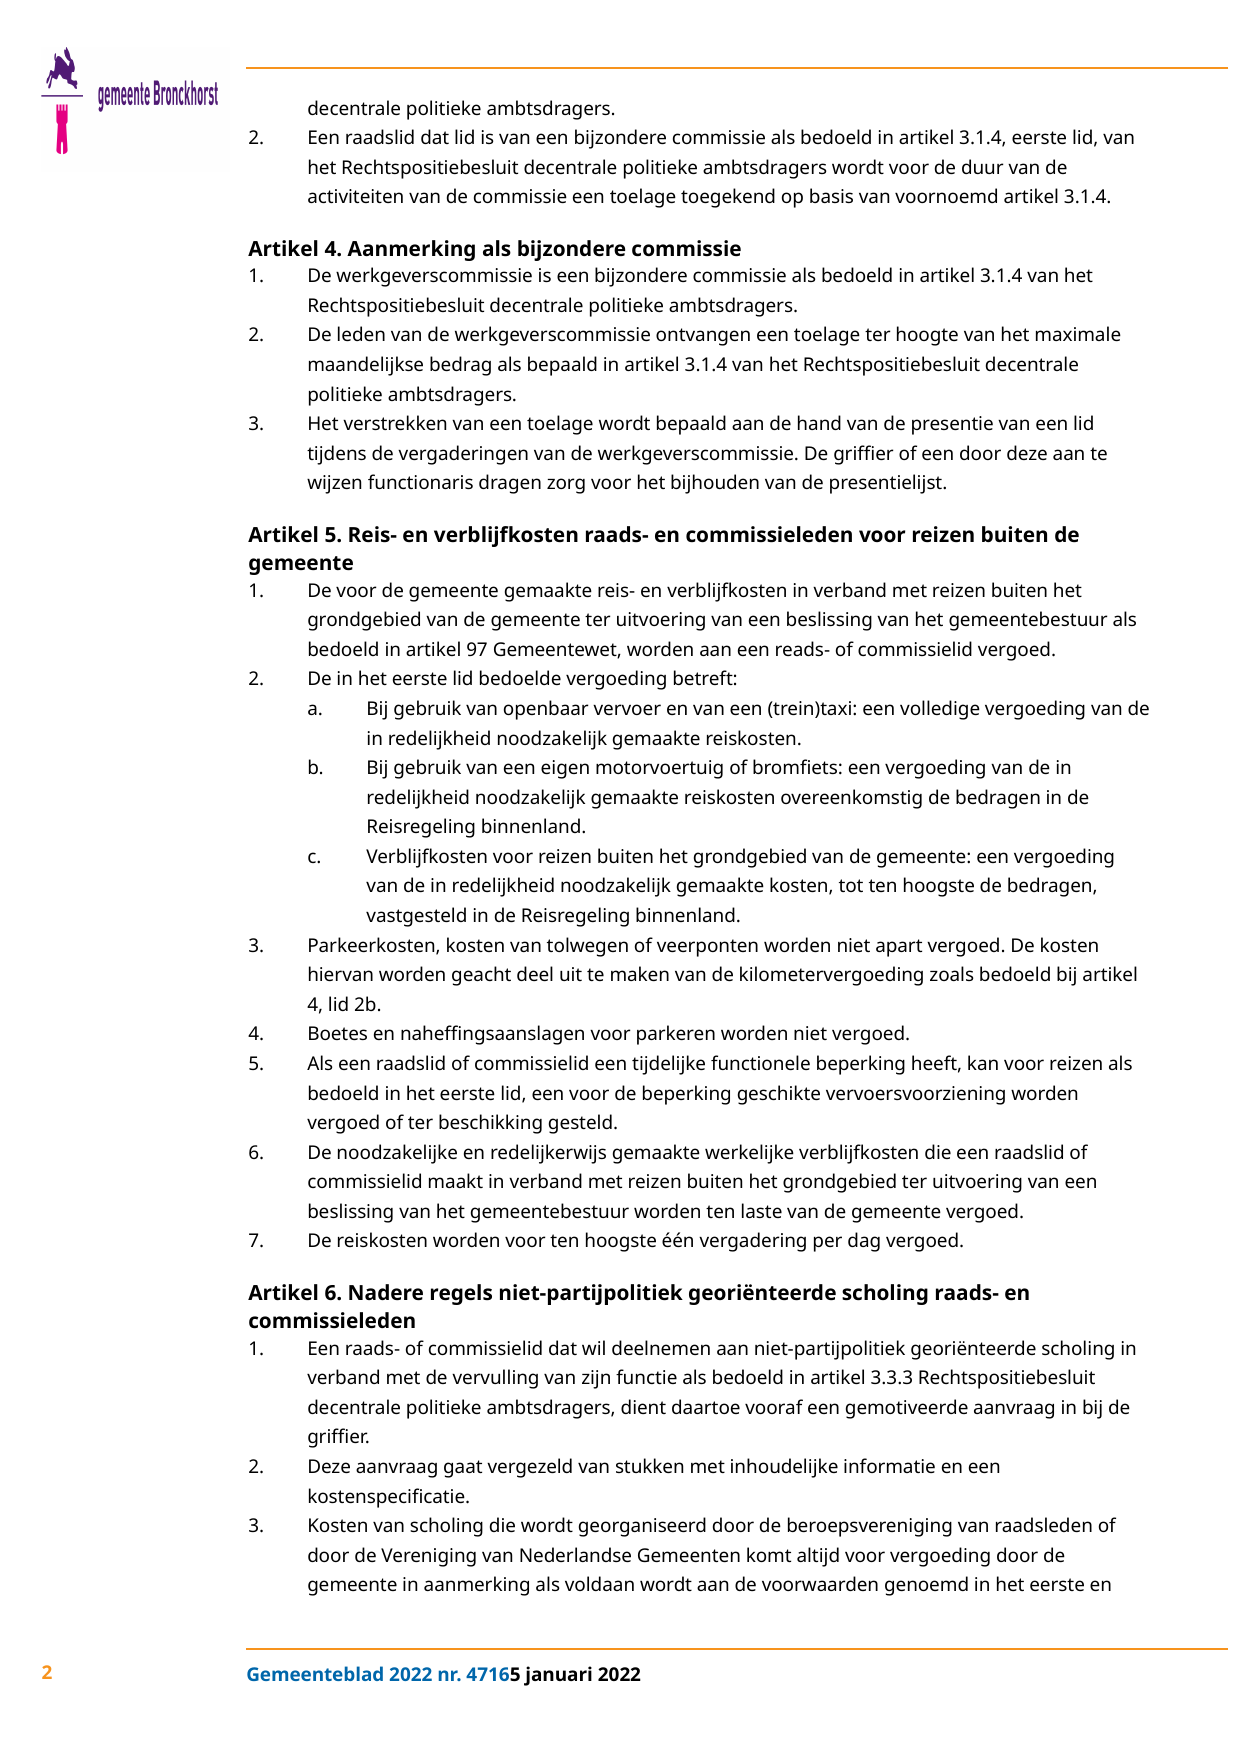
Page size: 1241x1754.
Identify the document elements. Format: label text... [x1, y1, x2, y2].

list De voor de gemeente gemaakte reis- en verblijfkosten in verband met reizen buiten het grondgebied van de gemeente ter uitvoering van een beslissing van het gemeentebestuur als bedoeld in artikel 97 Gemeentewet, worden aan een reads- of commissielid vergoed. [248, 577, 1152, 662]
list De leden van de werkgeverscommissie ontvangen een toelage ter hoogte van het maximale maandelijkse bedrag als bepaald in artikel 3.1.4 van het Rechtspositiebesluit decentrale politieke ambtsdragers. [248, 322, 1152, 406]
list Als een raadslid of commissielid een tijdelijke functionele beperking heeft, kan voor reizen als bedoeld in het eerste lid, een voor de beperking geschikte vervoersvoorziening worden vergoed of ter beschikking gesteld. [248, 1050, 1152, 1135]
text Artikel 5. Reis- en verblijfkosten raads- en commissieleden voor reizen buiten de gemeente [248, 520, 1152, 577]
picture [41, 47, 231, 172]
text Artikel 4. Aanmerking als bijzondere commissie [248, 234, 1152, 262]
list Het verstrekken van een toelage wordt bepaald aan de hand van de presentie van een lid tijdens de vergaderingen van de werkgeverscommissie. De griffier of een door deze aan te wijzen functionaris dragen zorg voor het bijhouden van de presentielijst. [248, 410, 1152, 495]
list decentrale politieke ambtsdragers. [248, 95, 1152, 121]
list De werkgeverscommissie is een bijzondere commissie als bedoeld in artikel 3.1.4 van het Rechtspositiebesluit decentrale politieke ambtsdragers. [248, 262, 1152, 318]
list Parkeerkosten, kosten van tolwegen of veerponten worden niet apart vergoed. De kosten hiervan worden geacht deel uit te maken van de kilometervergoeding zoals bedoeld bij artikel 4, lid 2b. [248, 932, 1152, 1017]
list Een raadslid dat lid is van een bijzondere commissie als bedoeld in artikel 3.1.4, eerste lid, van het Rechtspositiebesluit decentrale politieke ambtsdragers wordt voor de duur van de activiteiten van de commissie een toelage toegekend op basis van voornoemd artikel 3.1.4. [248, 124, 1152, 209]
list Een raads- of commissielid dat wil deelnemen aan niet-partijpolitiek georiënteerde scholing in verband met de vervulling van zijn functie als bedoeld in artikel 3.3.3 Rechtspositiebesluit decentrale politieke ambtsdragers, dient daartoe vooraf een gemotiveerde aanvraag in bij de griffier. [248, 1335, 1152, 1449]
list Deze aanvraag gaat vergezeld van stukken met inhoudelijke informatie en een kostenspecificatie. [248, 1453, 1152, 1508]
list De in het eerste lid bedoelde vergoeding betreft: [248, 666, 1152, 691]
list De reiskosten worden voor ten hoogste één vergadering per dag vergoed. [248, 1228, 1152, 1253]
list Verblijfkosten voor reizen buiten het grondgebied van de gemeente: een vergoeding van de in redelijkheid noodzakelijk gemaakte kosten, tot ten hoogste de bedragen, vastgesteld in de Reisregeling binnenland. [307, 843, 1152, 928]
list Kosten van scholing die wordt georganiseerd door de beroepsvereniging van raadsleden of door de Vereniging van Nederlandse Gemeenten komt altijd voor vergoeding door de gemeente in aanmerking als voldaan wordt aan de voorwaarden genoemd in het eerste en [248, 1512, 1152, 1597]
text Artikel 6. Nadere regels niet-partijpolitiek georiënteerde scholing raads- en commissieleden [248, 1278, 1152, 1335]
list Bij gebruik van een eigen motorvoertuig of bromfiets: een vergoeding van de in redelijkheid noodzakelijk gemaakte reiskosten overeenkomstig de bedragen in de Reisregeling binnenland. [307, 754, 1152, 839]
list Bij gebruik van openbaar vervoer en van een (trein)taxi: een volledige vergoeding van de in redelijkheid noodzakelijk gemaakte reiskosten. [307, 695, 1152, 750]
list De noodzakelijke en redelijkerwijs gemaakte werkelijke verblijfkosten die een raadslid of commissielid maakt in verband met reizen buiten het grondgebied ter uitvoering van een beslissing van het gemeentebestuur worden ten laste van de gemeente vergoed. [248, 1139, 1152, 1224]
list Boetes en naheffingsaanslagen voor parkeren worden niet vergoed. [248, 1021, 1152, 1046]
